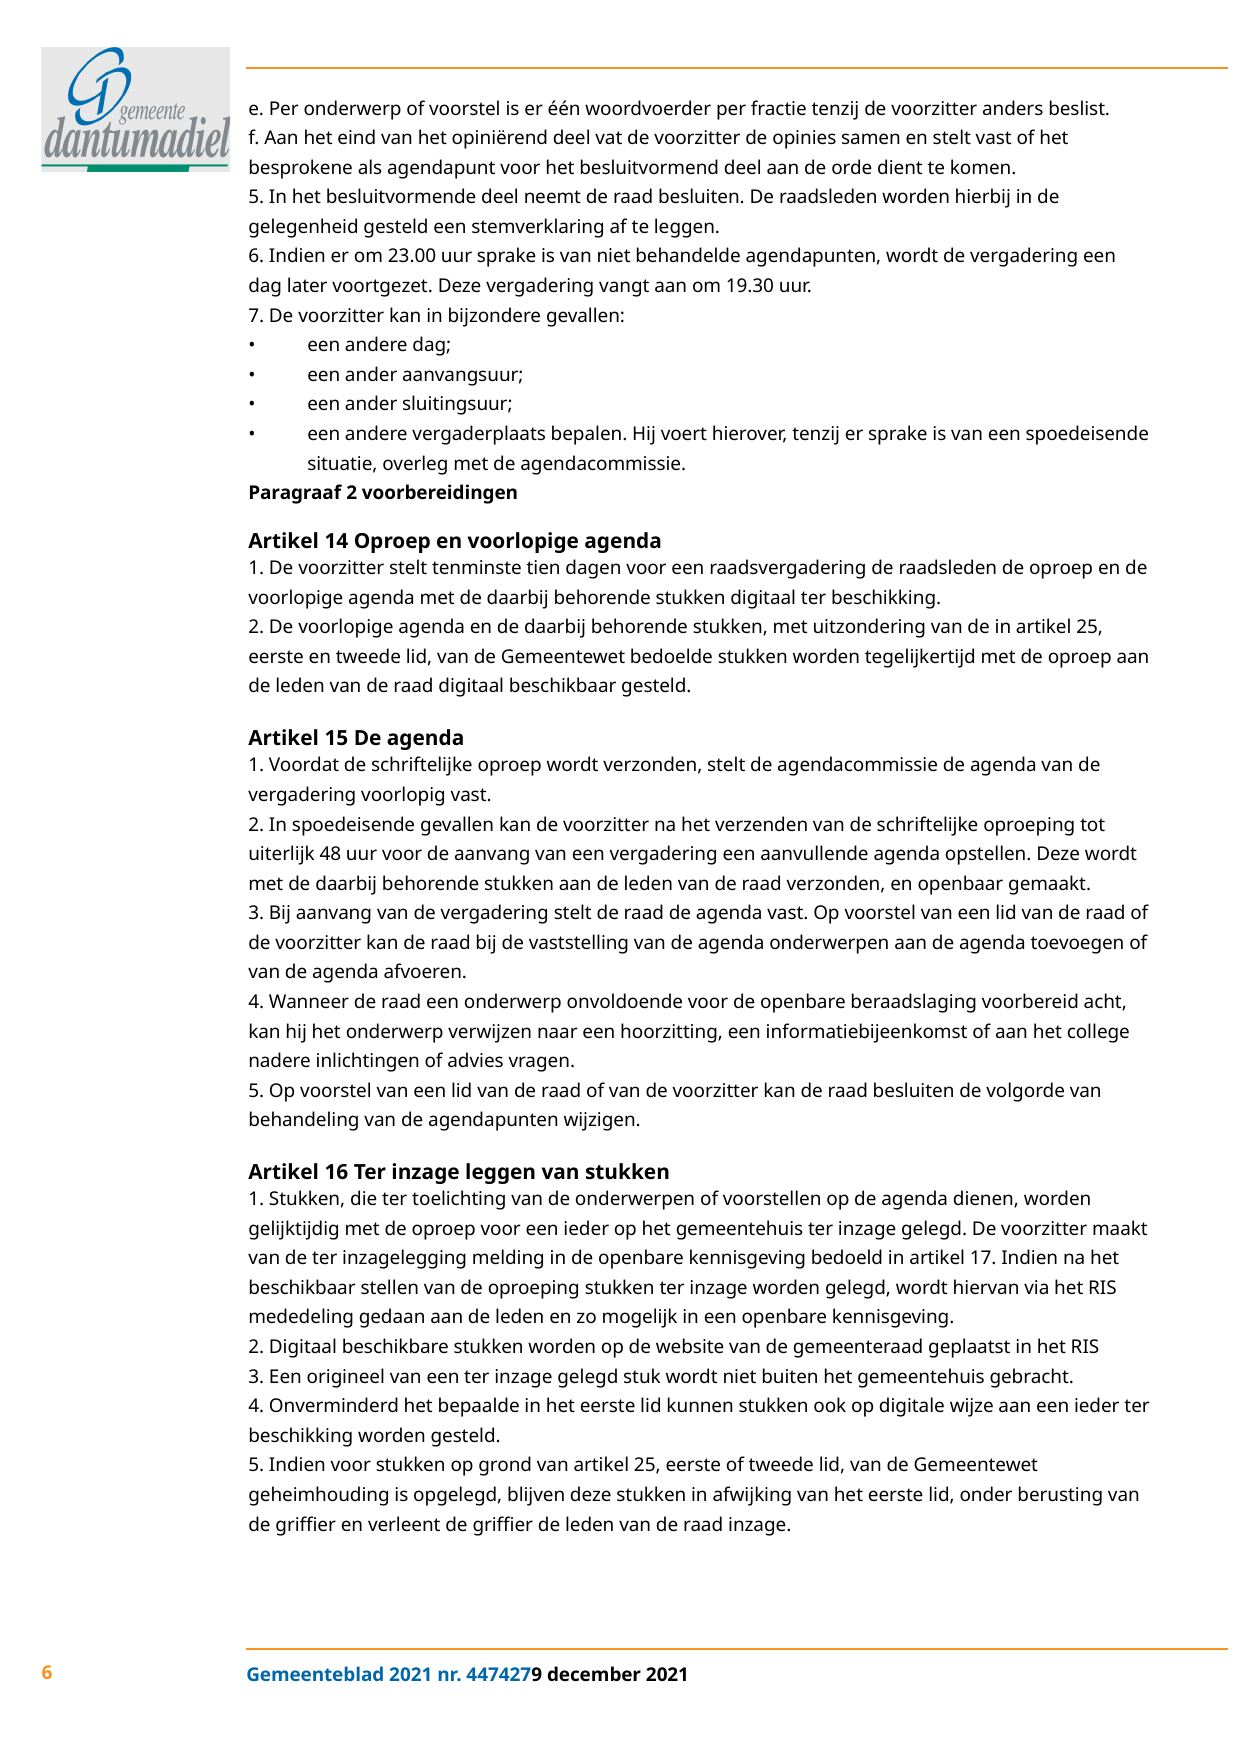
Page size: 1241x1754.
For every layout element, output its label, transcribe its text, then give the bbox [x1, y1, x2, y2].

text 4. Onverminderd het bepaalde in het eerste lid kunnen stukken ook op digitale wijze aan een ieder ter beschikking worden gesteld. [248, 1392, 1152, 1448]
picture [41, 47, 231, 172]
text 5. Indien voor stukken op grond van artikel 25, eerste of tweede lid, van de Gemeentewet geheimhouding is opgelegd, blijven deze stukken in afwijking van het eerste lid, onder berusting van de griffier en verleent de griffier de leden van de raad inzage. [248, 1452, 1152, 1537]
text 4. Wanneer de raad een onderwerp onvoldoende voor de openbare beraadslaging voorbereid acht, kan hij het onderwerp verwijzen naar een hoorzitting, een informatiebijeenkomst of aan het college nadere inlichtingen of advies vragen. [248, 988, 1152, 1073]
text 7. De voorzitter kan in bijzondere gevallen: [248, 302, 1152, 328]
text 6. Indien er om 23.00 uur sprake is van niet behandelde agendapunten, wordt de vergadering een dag later voortgezet. Deze vergadering vangt aan om 19.30 uur. [248, 243, 1152, 298]
text Artikel 16 Ter inzage leggen van stukken [248, 1157, 1152, 1185]
text 5. In het besluitvormende deel neemt de raad besluiten. De raadsleden worden hierbij in de gelegenheid gesteld een stemverklaring af te leggen. [248, 183, 1152, 239]
text Paragraaf 2 voorbereidingen [248, 479, 1152, 505]
text e. Per onderwerp of voorstel is er één woordvoerder per fractie tenzij de voorzitter anders beslist. [248, 95, 1152, 121]
text 1. Voordat de schriftelijke oproep wordt verzonden, stelt de agendacommissie de agenda van de vergadering voorlopig vast. [248, 752, 1152, 807]
text Artikel 14 Oproep en voorlopige agenda [248, 526, 1152, 554]
text 2. Digitaal beschikbare stukken worden op de website van de gemeenteraad geplaatst in het RIS [248, 1333, 1152, 1359]
text 3. Bij aanvang van de vergadering stelt de raad de agenda vast. Op voorstel van een lid van de raad of de voorzitter kan de raad bij de vaststelling van de agenda onderwerpen aan de agenda toevoegen of van de agenda afvoeren. [248, 899, 1152, 984]
list een andere vergaderplaats bepalen. Hij voert hierover, tenzij er sprake is van een spoedeisende situatie, overleg met de agendacommissie. [248, 420, 1152, 476]
text 2. De voorlopige agenda en de daarbij behorende stukken, met uitzondering van de in artikel 25, eerste en tweede lid, van de Gemeentewet bedoelde stukken worden tegelijkertijd met de oproep aan de leden van de raad digitaal beschikbaar gesteld. [248, 613, 1152, 698]
text 3. Een origineel van een ter inzage gelegd stuk wordt niet buiten het gemeentehuis gebracht. [248, 1363, 1152, 1389]
text Artikel 15 De agenda [248, 723, 1152, 752]
text 1. Stukken, die ter toelichting van de onderwerpen of voorstellen op de agenda dienen, worden gelijktijdig met de oproep voor een ieder op het gemeentehuis ter inzage gelegd. De voorzitter maakt van de ter inzagelegging melding in de openbare kennisgeving bedoeld in artikel 17. Indien na het beschikbaar stellen van de oproeping stukken ter inzage worden gelegd, wordt hiervan via het RIS mededeling gedaan aan de leden en zo mogelijk in een openbare kennisgeving. [248, 1185, 1152, 1329]
text 2. In spoedeisende gevallen kan de voorzitter na het verzenden van de schriftelijke oproeping tot uiterlijk 48 uur voor de aanvang van een vergadering een aanvullende agenda opstellen. Deze wordt met de daarbij behorende stukken aan de leden van de raad verzonden, en openbaar gemaakt. [248, 811, 1152, 896]
list een ander aanvangsuur; [248, 361, 1152, 387]
text 5. Op voorstel van een lid van de raad of van de voorzitter kan de raad besluiten de volgorde van behandeling van de agendapunten wijzigen. [248, 1077, 1152, 1132]
text f. Aan het eind van het opiniërend deel vat de voorzitter de opinies samen en stelt vast of het besprokene als agendapunt voor het besluitvormend deel aan de orde dient te komen. [248, 124, 1152, 180]
text 1. De voorzitter stelt tenminste tien dagen voor een raadsvergadering de raadsleden de oproep en de voorlopige agenda met de daarbij behorende stukken digitaal ter beschikking. [248, 554, 1152, 610]
list een ander sluitingsuur; [248, 391, 1152, 416]
list een andere dag; [248, 331, 1152, 357]
